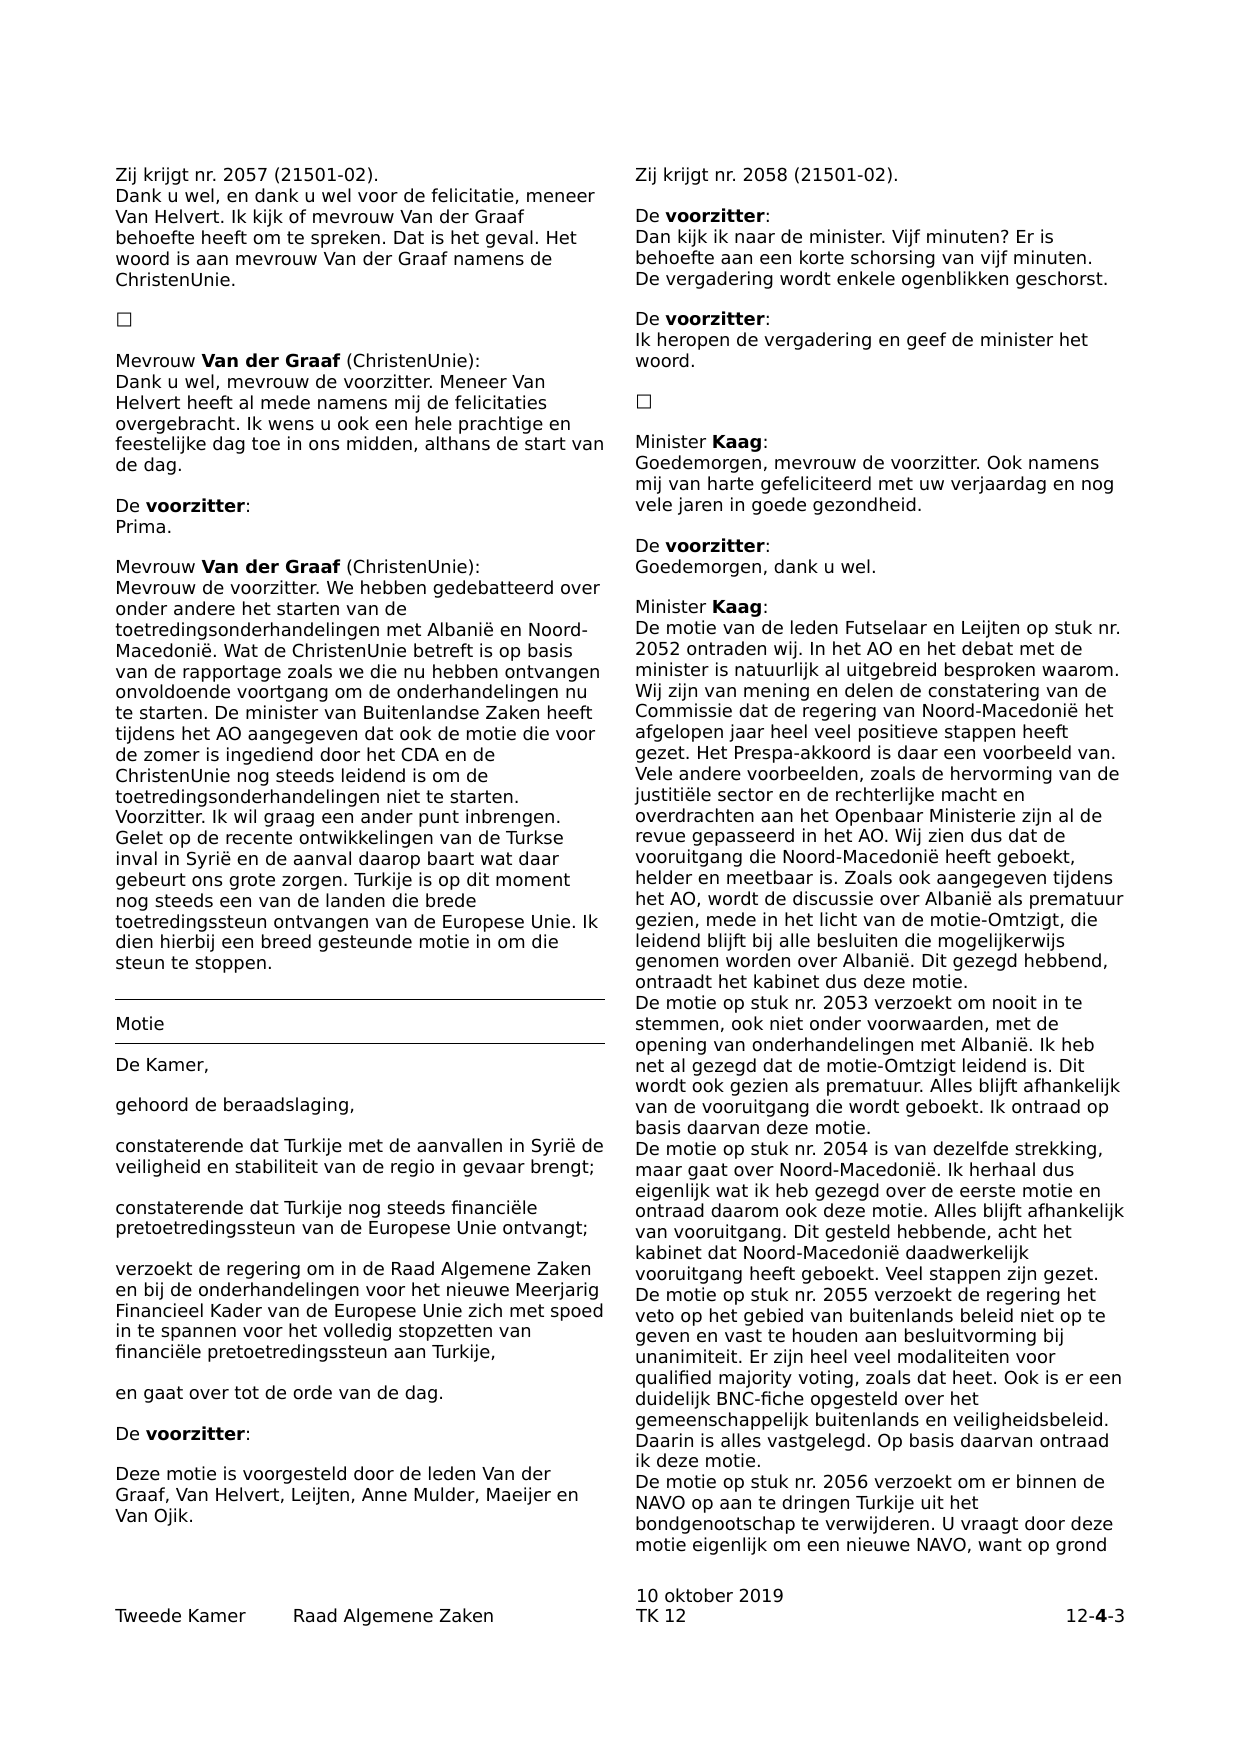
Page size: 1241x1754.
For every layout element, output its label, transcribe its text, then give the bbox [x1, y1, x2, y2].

text De voorzitter: [635, 536, 1125, 556]
text De motie op stuk nr. 2055 verzoekt de regering het veto op het gebied van buitenlands beleid niet op te geven en vast te houden aan besluitvorming bij unanimiteit. Er zijn heel veel modaliteiten voor qualified majority voting, zoals dat heet. Ook is er een duidelijk BNC-fiche opgesteld over het gemeenschappelijk buitenlands en veiligheidsbeleid. Daarin is alles vastgelegd. Op basis daarvan ontraad ik deze motie. [635, 1284, 1125, 1472]
text De motie van de leden Futselaar en Leijten op stuk nr. 2052 ontraden wij. In het AO en het debat met de minister is natuurlijk al uitgebreid besproken waarom. Wij zijn van mening en delen de constatering van de Commissie dat de regering van Noord-Macedonië het afgelopen jaar heel veel positieve stappen heeft gezet. Het Prespa-akkoord is daar een voorbeeld van. Vele andere voorbeelden, zoals de hervorming van de justitiële sector en de rechterlijke macht en overdrachten aan het Openbaar Ministerie zijn al de revue gepasseerd in het AO. Wij zien dus dat de vooruitgang die Noord-Macedonië heeft geboekt, helder en meetbaar is. Zoals ook aangegeven tijdens het AO, wordt de discussie over Albanië als prematuur gezien, mede in het licht van de motie-Omtzigt, die leidend blijft bij alle besluiten die mogelijkerwijs genomen worden over Albanië. Dit gezegd hebbend, ontraadt het kabinet dus deze motie. [635, 618, 1125, 993]
text Goedemorgen, dank u wel. [635, 556, 1125, 577]
text verzoekt de regering om in de Raad Algemene Zaken en bij de onderhandelingen voor het nieuwe Meerjarig Financieel Kader van de Europese Unie zich met spoed in te spannen voor het volledig stopzetten van financiële pretoetredingssteun aan Turkije, [115, 1259, 605, 1363]
text De motie op stuk nr. 2056 verzoekt om er binnen de NAVO op aan te dringen Turkije uit het bondgenootschap te verwijderen. U vraagt door deze motie eigenlijk om een nieuwe NAVO, want op grond [635, 1472, 1125, 1555]
text Prima. [115, 517, 605, 537]
text gehoord de beraadslaging, [115, 1095, 605, 1116]
text Mevrouw de voorzitter. We hebben gedebatteerd over onder andere het starten van de toetredingsonderhandelingen met Albanië en Noord-Macedonië. Wat de ChristenUnie betreft is op basis van de rapportage zoals we die nu hebben ontvangen onvoldoende voortgang om de onderhandelingen nu te starten. De minister van Buitenlandse Zaken heeft tijdens het AO aangegeven dat ook de motie die voor de zomer is ingediend door het CDA en de ChristenUnie nog steeds leidend is om de toetredingsonderhandelingen niet te starten. [115, 578, 605, 807]
text De vergadering wordt enkele ogenblikken geschorst. [635, 268, 1125, 289]
text ⬜ [115, 310, 605, 331]
text Mevrouw Van der Graaf (ChristenUnie): [115, 557, 605, 578]
text ⬜ [635, 392, 1125, 412]
text Zij krijgt nr. 2057 (21501-02). [115, 165, 605, 186]
text Minister Kaag: [635, 597, 1125, 618]
text Voorzitter. Ik wil graag een ander punt inbrengen. Gelet op de recente ontwikkelingen van de Turkse inval in Syrië en de aanval daarop baart wat daar gebeurt ons grote zorgen. Turkije is op dit moment nog steeds een van de landen die brede toetredingssteun ontvangen van de Europese Unie. Ik dien hierbij een breed gesteunde motie in om die steun te stoppen. [115, 807, 605, 974]
text constaterende dat Turkije met de aanvallen in Syrië de veiligheid en stabiliteit van de regio in gevaar brengt; [115, 1136, 605, 1177]
text Dan kijk ik naar de minister. Vijf minuten? Er is behoefte aan een korte schorsing van vijf minuten. [635, 227, 1125, 268]
text Minister Kaag: [635, 432, 1125, 453]
text Ik heropen de vergadering en geef de minister het woord. [635, 330, 1125, 372]
text De motie op stuk nr. 2053 verzoekt om nooit in te stemmen, ook niet onder voorwaarden, met de opening van onderhandelingen met Albanië. Ik heb net al gezegd dat de motie-Omtzigt leidend is. Dit wordt ook gezien als prematuur. Alles blijft afhankelijk van de vooruitgang die wordt geboekt. Ik ontraad op basis daarvan deze motie. [635, 993, 1125, 1139]
text De voorzitter: [115, 496, 605, 517]
text Dank u wel, en dank u wel voor de felicitatie, meneer Van Helvert. Ik kijk of mevrouw Van der Graaf behoefte heeft om te spreken. Dat is het geval. Het woord is aan mevrouw Van der Graaf namens de ChristenUnie. [115, 186, 605, 290]
text Zij krijgt nr. 2058 (21501-02). [635, 165, 1125, 186]
text De voorzitter: [635, 309, 1125, 330]
text Mevrouw Van der Graaf (ChristenUnie): [115, 351, 605, 372]
text en gaat over tot de orde van de dag. [115, 1383, 605, 1403]
text De voorzitter: [115, 1423, 605, 1444]
text De Kamer, [115, 1054, 605, 1075]
text constaterende dat Turkije nog steeds financiële pretoetredingssteun van de Europese Unie ontvangt; [115, 1197, 605, 1239]
text De motie op stuk nr. 2054 is van dezelfde strekking, maar gaat over Noord-Macedonië. Ik herhaal dus eigenlijk wat ik heb gezegd over de eerste motie en ontraad daarom ook deze motie. Alles blijft afhankelijk van vooruitgang. Dit gesteld hebbende, acht het kabinet dat Noord-Macedonië daadwerkelijk vooruitgang heeft geboekt. Veel stappen zijn gezet. [635, 1139, 1125, 1284]
text Motie [115, 1014, 605, 1034]
text De voorzitter: [635, 206, 1125, 227]
text Dank u wel, mevrouw de voorzitter. Meneer Van Helvert heeft al mede namens mij de felicitaties overgebracht. Ik wens u ook een hele prachtige en feestelijke dag toe in ons midden, althans de start van de dag. [115, 372, 605, 476]
text Goedemorgen, mevrouw de voorzitter. Ook namens mij van harte gefeliciteerd met uw verjaardag en nog vele jaren in goede gezondheid. [635, 453, 1125, 516]
text Deze motie is voorgesteld door de leden Van der Graaf, Van Helvert, Leijten, Anne Mulder, Maeijer en Van Ojik. [115, 1464, 605, 1526]
